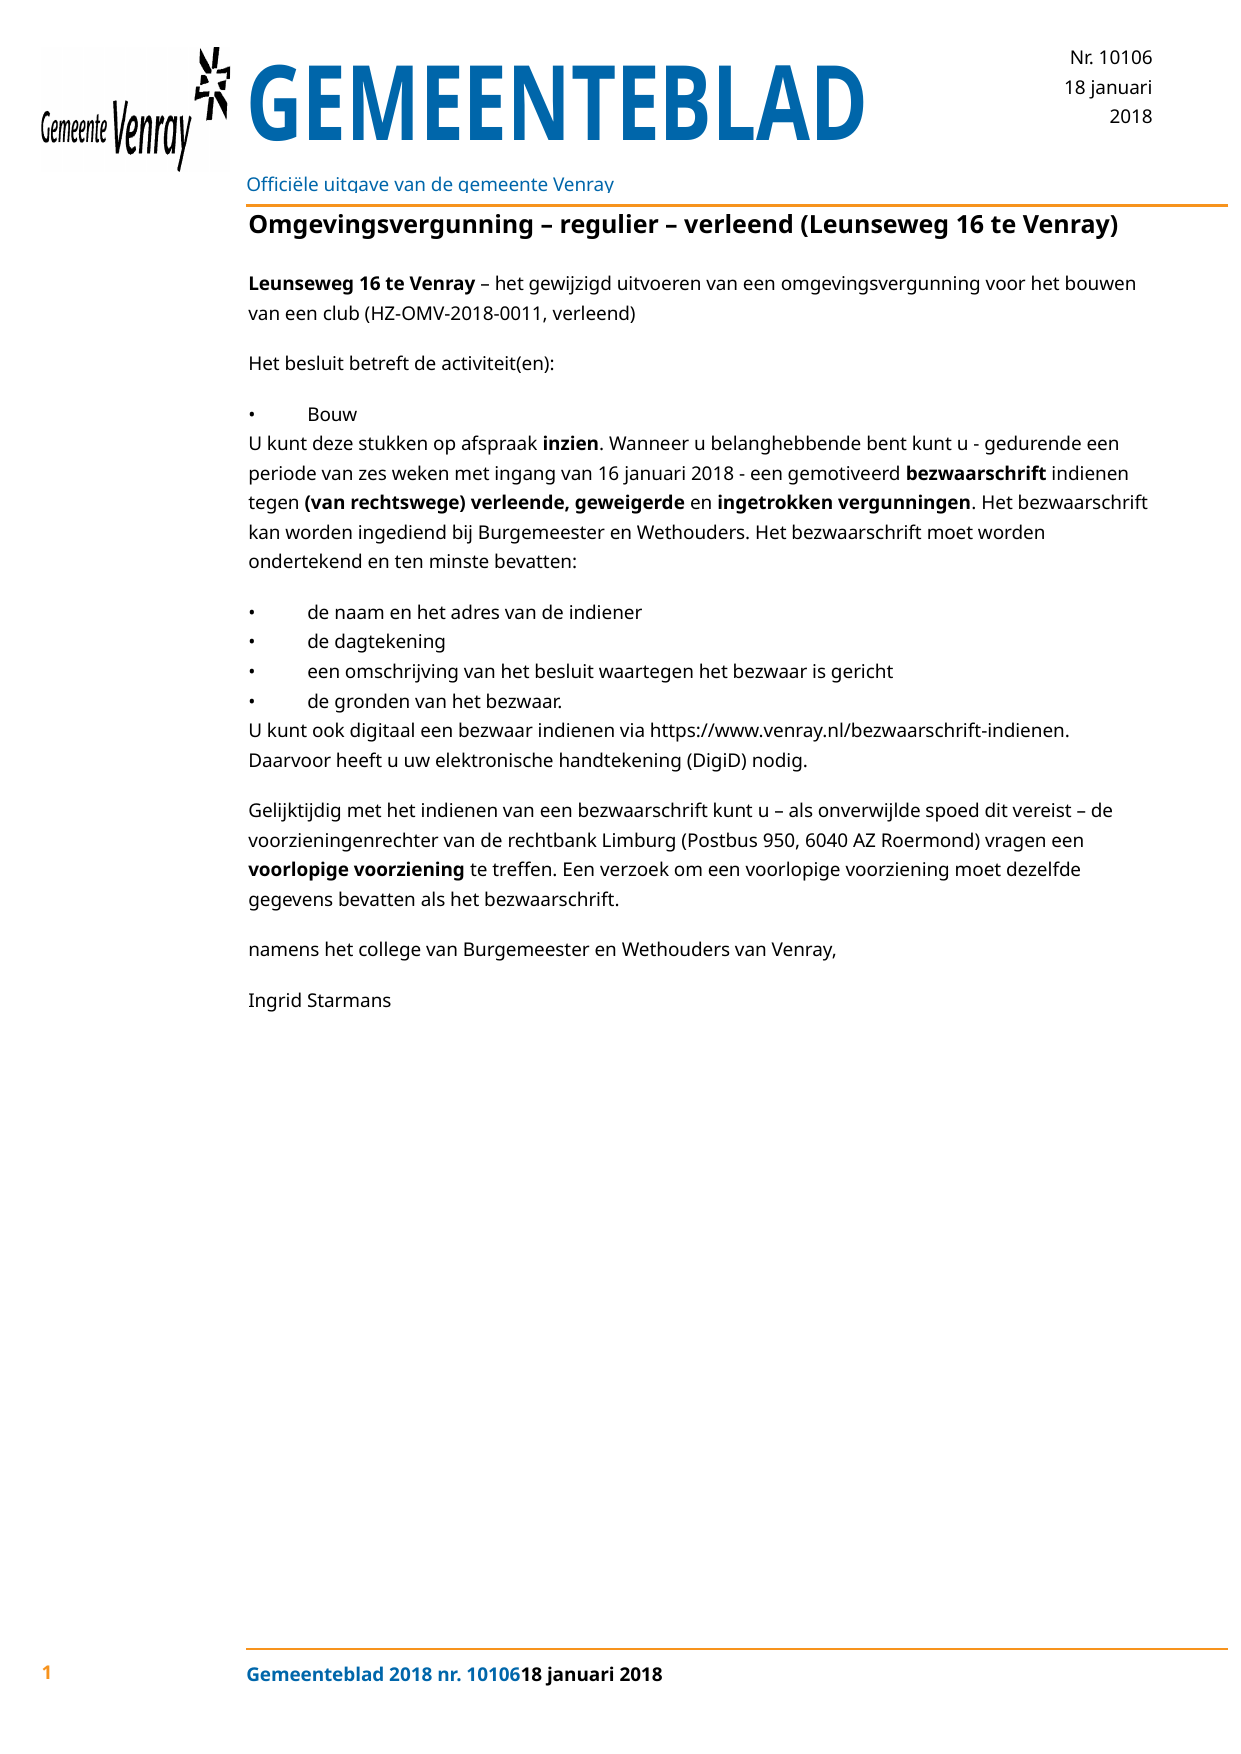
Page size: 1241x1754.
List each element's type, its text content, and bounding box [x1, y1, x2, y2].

list de naam en het adres van de indiener [248, 599, 1152, 625]
picture [41, 47, 231, 172]
text Gelijktijdig met het indienen van een bezwaarschrift kunt u – als onverwijlde spoed dit vereist – de voorzieningenrechter van de rechtbank Limburg (Postbus 950, 6040 AZ Roermond) vragen een voorlopige voorziening te treffen. Een verzoek om een voorlopige voorziening moet dezelfde gegevens bevatten als het bezwaarschrift. [248, 797, 1152, 912]
text namens het college van Burgemeester en Wethouders van Venray, [248, 937, 1152, 962]
text Omgevingsvergunning – regulier – verleend (Leunseweg 16 te Venray) [248, 207, 1152, 241]
text Ingrid Starmans [248, 987, 1152, 1013]
text Het besluit betreft de activiteit(en): [248, 350, 1152, 376]
text U kunt ook digitaal een bezwaar indienen via https://www.venray.nl/bezwaarschrift-indienen. Daarvoor heeft u uw elektronische handtekening (DigiD) nodig. [248, 717, 1152, 773]
text U kunt deze stukken op afspraak inzien. Wanneer u belanghebbende bent kunt u - gedurende een periode van zes weken met ingang van 16 januari 2018 - een gemotiveerd bezwaarschrift indienen tegen (van rechtswege) verleende, geweigerde en ingetrokken vergunningen. Het bezwaarschrift kan worden ingediend bij Burgemeester en Wethouders. Het bezwaarschrift moet worden ondertekend en ten minste bevatten: [248, 430, 1152, 574]
list de gronden van het bezwaar. [248, 688, 1152, 713]
text Leunseweg 16 te Venray – het gewijzigd uitvoeren van een omgevingsvergunning voor het bouwen van een club (HZ-OMV-2018-0011, verleend) [248, 270, 1152, 326]
list de dagtekening [248, 629, 1152, 654]
list een omschrijving van het besluit waartegen het bezwaar is gericht [248, 658, 1152, 684]
list Bouw [248, 401, 1152, 426]
